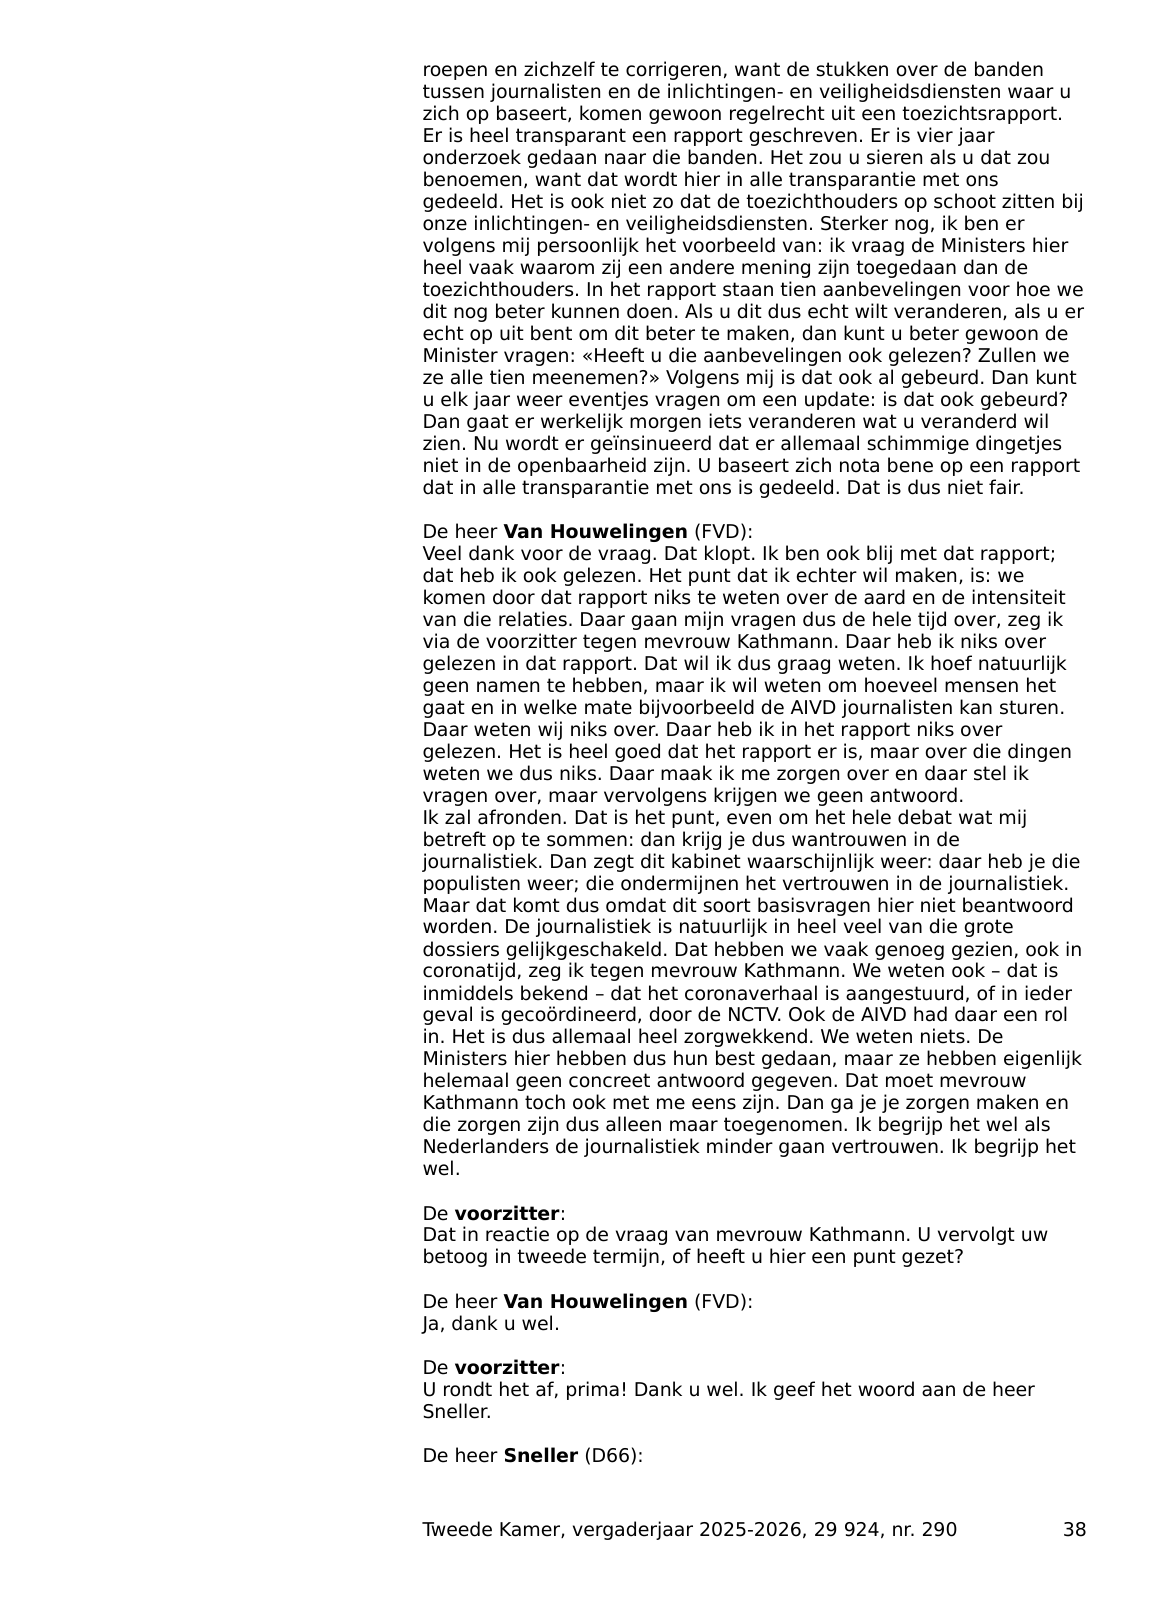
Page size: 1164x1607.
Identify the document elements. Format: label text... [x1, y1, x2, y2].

text Dat in reactie op de vraag van mevrouw Kathmann. U vervolgt uw betoog in tweede termijn, of heeft u hier een punt gezet? [422, 1224, 1087, 1268]
text U rondt het af, prima! Dank u wel. Ik geef het woord aan de heer Sneller. [422, 1379, 1087, 1423]
text De voorzitter: [422, 1202, 1087, 1224]
text roepen en zichzelf te corrigeren, want de stukken over de banden tussen journalisten en de inlichtingen- en veiligheidsdiensten waar u zich op baseert, komen gewoon regelrecht uit een toezichtsrapport. Er is heel transparant een rapport geschreven. Er is vier jaar onderzoek gedaan naar die banden. Het zou u sieren als u dat zou benoemen, want dat wordt hier in alle transparantie met ons gedeeld. Het is ook niet zo dat de toezichthouders op schoot zitten bij onze inlichtingen- en veiligheidsdiensten. Sterker nog, ik ben er volgens mij persoonlijk het voorbeeld van: ik vraag de Ministers hier heel vaak waarom zij een andere mening zijn toegedaan dan de toezichthouders. In het rapport staan tien aanbevelingen voor hoe we dit nog beter kunnen doen. Als u dit dus echt wilt veranderen, als u er echt op uit bent om dit beter te maken, dan kunt u beter gewoon de Minister vragen: «Heeft u die aanbevelingen ook gelezen? Zullen we ze alle tien meenemen?» Volgens mij is dat ook al gebeurd. Dan kunt u elk jaar weer eventjes vragen om een update: is dat ook gebeurd? Dan gaat er werkelijk morgen iets veranderen wat u veranderd wil zien. Nu wordt er geïnsinueerd dat er allemaal schimmige dingetjes niet in de openbaarheid zijn. U baseert zich nota bene op een rapport dat in alle transparantie met ons is gedeeld. Dat is dus niet fair. [422, 59, 1087, 499]
text De heer Van Houwelingen (FVD): [422, 521, 1087, 543]
text Ik zal afronden. Dat is het punt, even om het hele debat wat mij betreft op te sommen: dan krijg je dus wantrouwen in de journalistiek. Dan zegt dit kabinet waarschijnlijk weer: daar heb je die populisten weer; die ondermijnen het vertrouwen in de journalistiek. Maar dat komt dus omdat dit soort basisvragen hier niet beantwoord worden. De journalistiek is natuurlijk in heel veel van die grote dossiers gelijkgeschakeld. Dat hebben we vaak genoeg gezien, ook in coronatijd, zeg ik tegen mevrouw Kathmann. We weten ook – dat is inmiddels bekend – dat het coronaverhaal is aangestuurd, of in ieder geval is gecoördineerd, door de NCTV. Ook de AIVD had daar een rol in. Het is dus allemaal heel zorgwekkend. We weten niets. De Ministers hier hebben dus hun best gedaan, maar ze hebben eigenlijk helemaal geen concreet antwoord gegeven. Dat moet mevrouw Kathmann toch ook met me eens zijn. Dan ga je je zorgen maken en die zorgen zijn dus alleen maar toegenomen. Ik begrijp het wel als Nederlanders de journalistiek minder gaan vertrouwen. Ik begrijp het wel. [422, 807, 1087, 1180]
text Veel dank voor de vraag. Dat klopt. Ik ben ook blij met dat rapport; dat heb ik ook gelezen. Het punt dat ik echter wil maken, is: we komen door dat rapport niks te weten over de aard en de intensiteit van die relaties. Daar gaan mijn vragen dus de hele tijd over, zeg ik via de voorzitter tegen mevrouw Kathmann. Daar heb ik niks over gelezen in dat rapport. Dat wil ik dus graag weten. Ik hoef natuurlijk geen namen te hebben, maar ik wil weten om hoeveel mensen het gaat en in welke mate bijvoorbeeld de AIVD journalisten kan sturen. Daar weten wij niks over. Daar heb ik in het rapport niks over gelezen. Het is heel goed dat het rapport er is, maar over die dingen weten we dus niks. Daar maak ik me zorgen over en daar stel ik vragen over, maar vervolgens krijgen we geen antwoord. [422, 543, 1087, 807]
text De heer Van Houwelingen (FVD): [422, 1291, 1087, 1312]
text De voorzitter: [422, 1357, 1087, 1379]
text De heer Sneller (D66): [422, 1445, 1087, 1467]
text Ja, dank u wel. [422, 1312, 1087, 1334]
